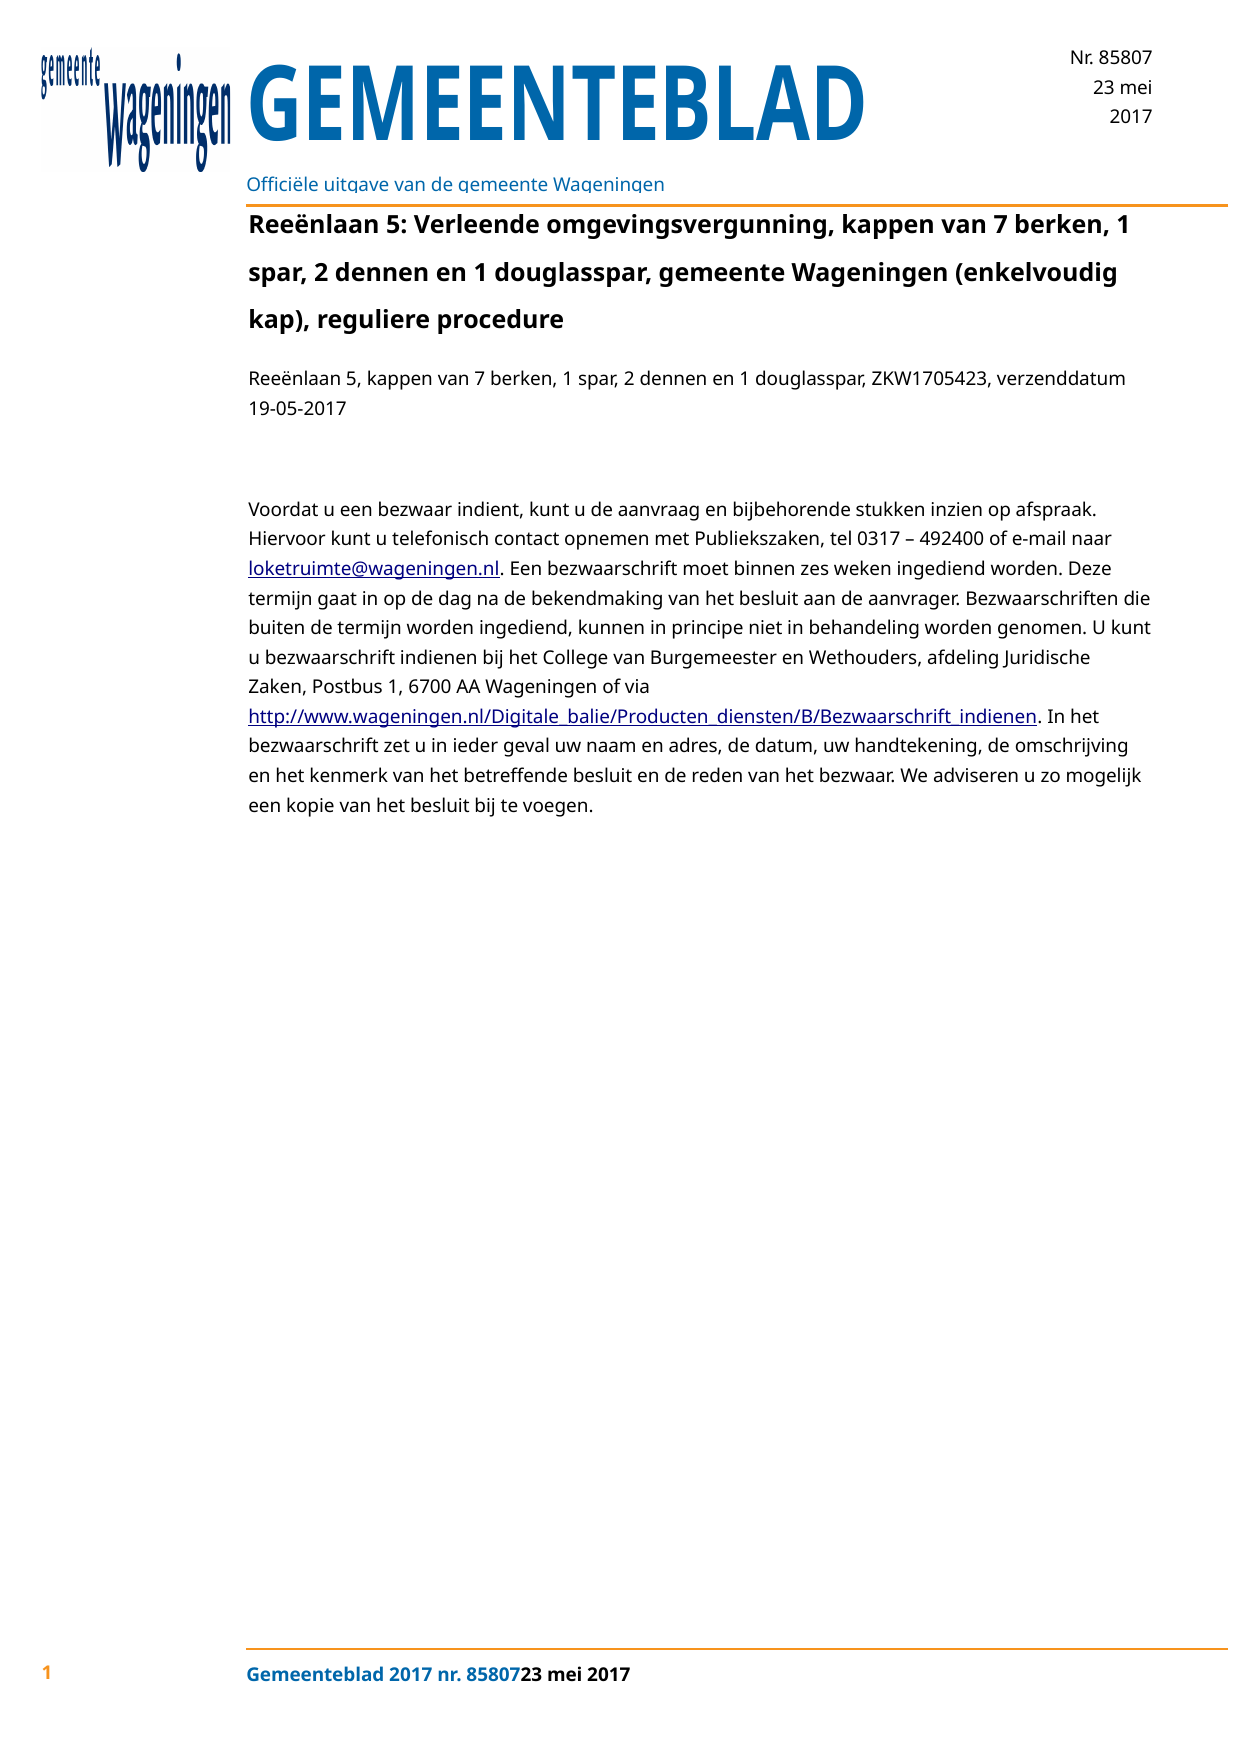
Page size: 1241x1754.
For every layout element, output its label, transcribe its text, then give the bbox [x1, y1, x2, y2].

text Reeënlaan 5: Verleende omgevingsvergunning, kappen van 7 berken, 1 spar, 2 dennen en 1 douglasspar, gemeente Wageningen (enkelvoudig kap), reguliere procedure [248, 207, 1152, 336]
text Reeënlaan 5, kappen van 7 berken, 1 spar, 2 dennen en 1 douglasspar, ZKW1705423, verzenddatum 19-05-2017 [248, 366, 1152, 421]
picture [41, 47, 231, 172]
text Voordat u een bezwaar indient, kunt u de aanvraag en bijbehorende stukken inzien op afspraak. Hiervoor kunt u telefonisch contact opnemen met Publiekszaken, tel 0317 – 492400 of e-mail naar loketruimte@wageningen.nl. Een bezwaarschrift moet binnen zes weken ingediend worden. Deze termijn gaat in op de dag na de bekendmaking van het besluit aan de aanvrager. Bezwaarschriften die buiten de termijn worden ingediend, kunnen in principe niet in behandeling worden genomen. U kunt u bezwaarschrift indienen bij het College van Burgemeester en Wethouders, afdeling Juridische Zaken, Postbus 1, 6700 AA Wageningen of via http://www.wageningen.nl/Digitale_balie/Producten_diensten/B/Bezwaarschrift_indienen. In het bezwaarschrift zet u in ieder geval uw naam en adres, de datum, uw handtekening, de omschrijving en het kenmerk van het betreffende besluit en de reden van het bezwaar. We adviseren u zo mogelijk een kopie van het besluit bij te voegen. [248, 496, 1152, 817]
